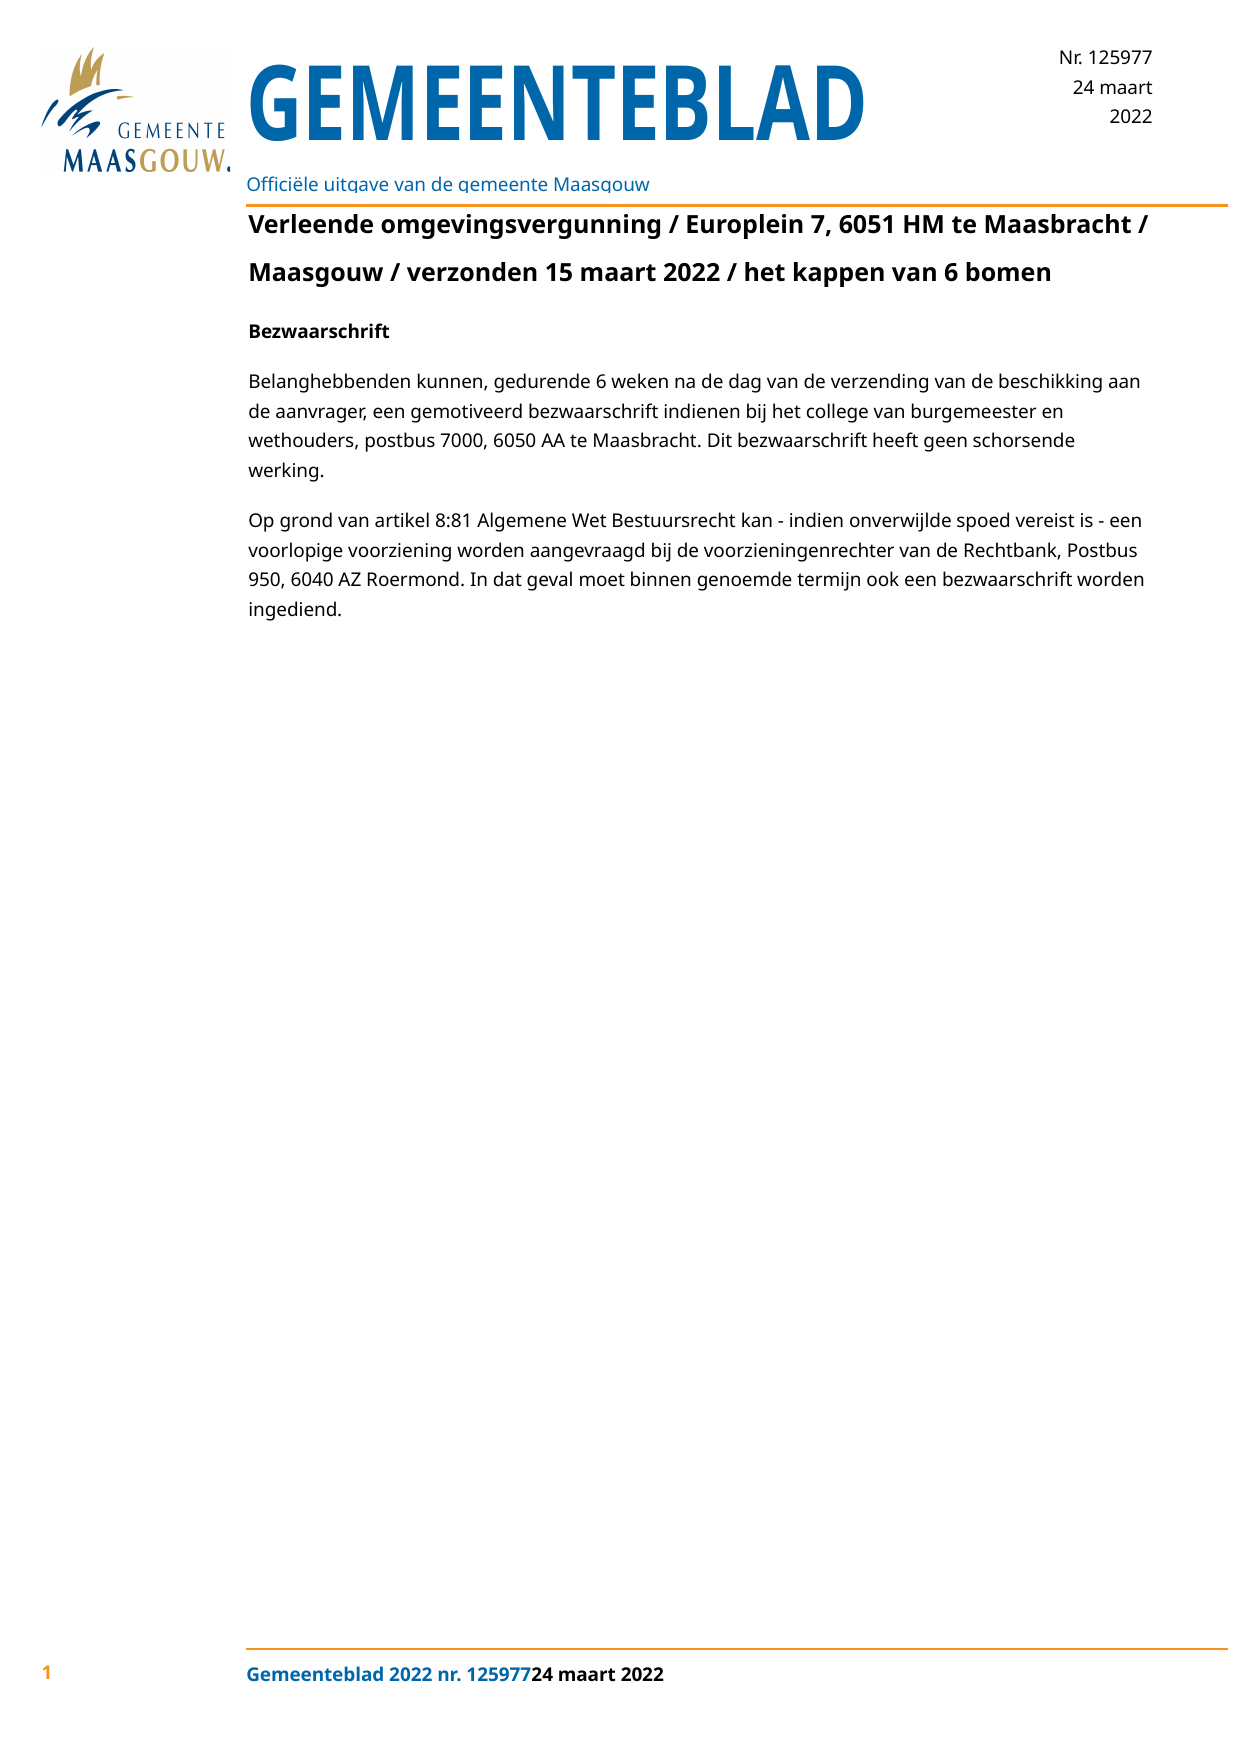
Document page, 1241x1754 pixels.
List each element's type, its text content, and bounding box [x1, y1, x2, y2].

text Op grond van artikel 8:81 Algemene Wet Bestuursrecht kan - indien onverwijlde spoed vereist is - een voorlopige voorziening worden aangevraagd bij de voorzieningenrechter van de Rechtbank, Postbus 950, 6040 AZ Roermond. In dat geval moet binnen genoemde termijn ook een bezwaarschrift worden ingediend. [248, 507, 1152, 622]
text Bezwaarschrift [248, 318, 1152, 344]
picture [41, 47, 231, 172]
text Verleende omgevingsvergunning / Europlein 7, 6051 HM te Maasbracht / Maasgouw / verzonden 15 maart 2022 / het kappen van 6 bomen [248, 207, 1152, 288]
text Belanghebbenden kunnen, gedurende 6 weken na de dag van de verzending van de beschikking aan de aanvrager, een gemotiveerd bezwaarschrift indienen bij het college van burgemeester en wethouders, postbus 7000, 6050 AA te Maasbracht. Dit bezwaarschrift heeft geen schorsende werking. [248, 368, 1152, 483]
